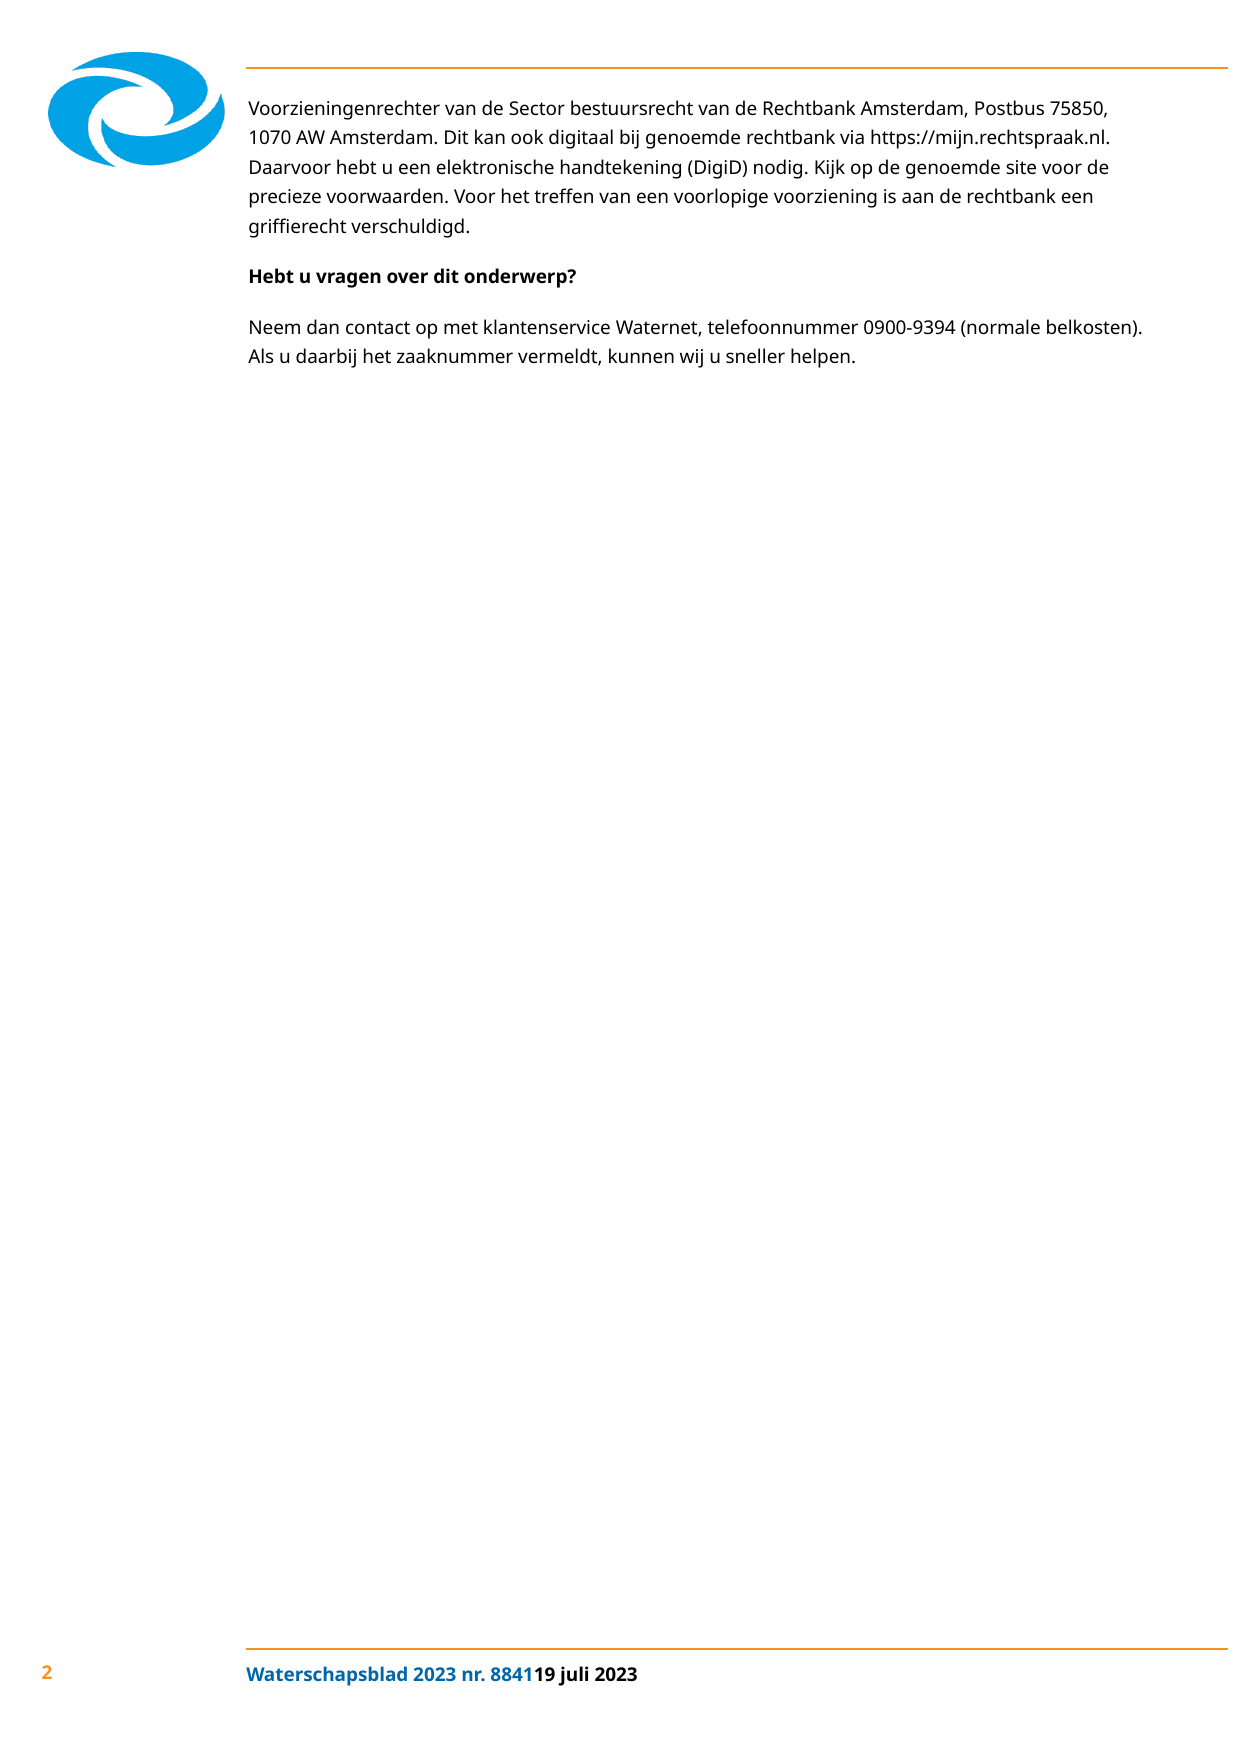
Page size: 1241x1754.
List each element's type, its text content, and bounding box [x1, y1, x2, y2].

picture [41, 47, 231, 172]
text Voorzieningenrechter van de Sector bestuursrecht van de Rechtbank Amsterdam, Postbus 75850, 1070 AW Amsterdam. Dit kan ook digitaal bij genoemde rechtbank via https://mijn.rechtspraak.nl. Daarvoor hebt u een elektronische handtekening (DigiD) nodig. Kijk op de genoemde site voor de precieze voorwaarden. Voor het treffen van een voorlopige voorziening is aan de rechtbank een griffierecht verschuldigd. [248, 95, 1152, 239]
text Neem dan contact op met klantenservice Waternet, telefoonnummer 0900-9394 (normale belkosten). Als u daarbij het zaaknummer vermeldt, kunnen wij u sneller helpen. [248, 314, 1152, 369]
text Hebt u vragen over dit onderwerp? [248, 263, 1152, 289]
